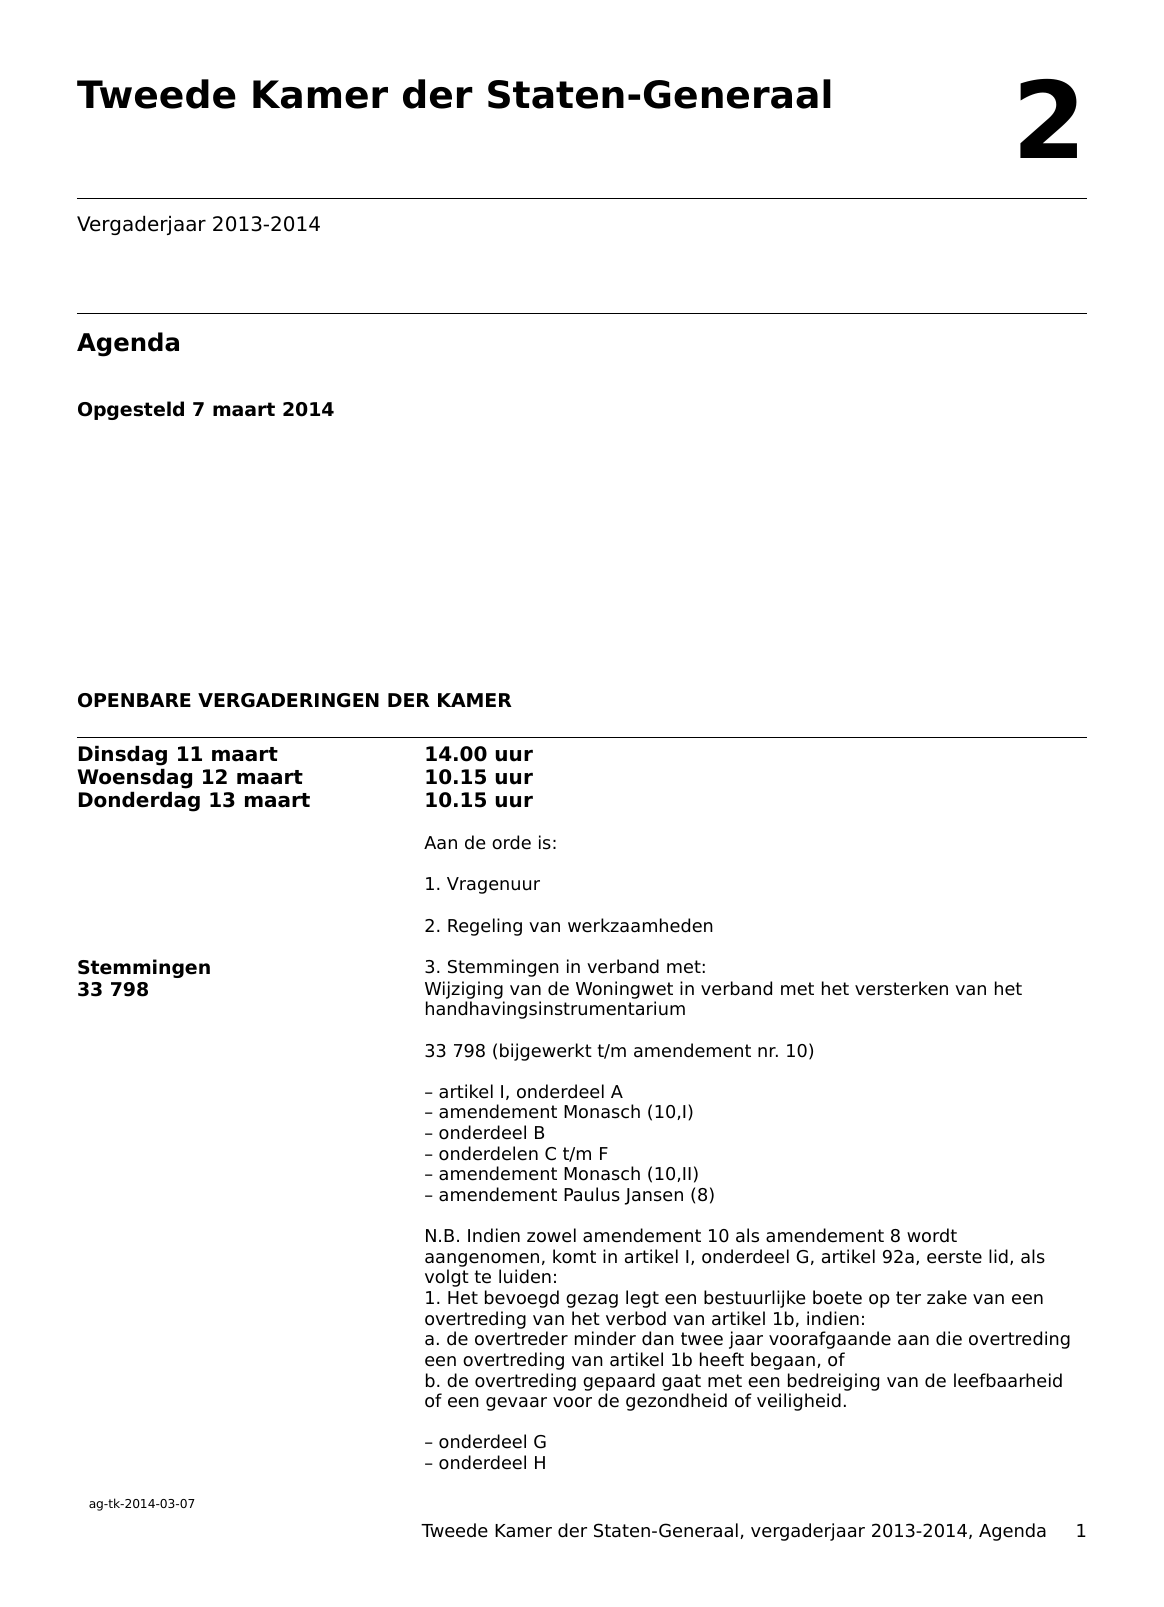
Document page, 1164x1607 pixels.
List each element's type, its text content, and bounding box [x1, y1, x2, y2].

table_cell a. de overtreder minder dan twee jaar voorafgaande aan die overtreding een overtreding van artikel 1b heeft begaan, of [418, 1329, 1087, 1371]
table_cell [77, 1226, 401, 1288]
table_cell [418, 1061, 1087, 1082]
table_cell [77, 1433, 401, 1453]
table_cell [401, 916, 418, 936]
table_cell Vergaderjaar 2013-2014 [77, 199, 1087, 313]
table_cell b. de overtreding gepaard gaat met een bedreiging van de leefbaarheid of een gevaar voor de gezondheid of veiligheid. [418, 1371, 1087, 1412]
table_cell [401, 1144, 418, 1164]
table_cell [401, 1412, 418, 1432]
table_cell [422, 314, 1087, 357]
table_cell 33 798 [77, 979, 401, 1020]
table_cell [77, 1371, 401, 1412]
table_cell [401, 789, 418, 812]
text ag-tk-2014-03-07 [88, 1497, 323, 1511]
table_cell – amendement Monasch (10,II) [418, 1164, 1087, 1185]
table_cell [418, 1206, 1087, 1226]
table_cell [77, 874, 401, 895]
table_cell [77, 1164, 401, 1185]
table_cell – onderdelen C t/m F [418, 1144, 1087, 1164]
table_cell – amendement Monasch (10,I) [418, 1103, 1087, 1123]
table_cell [401, 854, 418, 874]
table_cell 33 798 (bijgewerkt t/m amendement nr. 10) [418, 1041, 1087, 1061]
table_cell [401, 1329, 418, 1371]
table_cell N.B. Indien zowel amendement 10 als amendement 8 wordt aangenomen, komt in artikel I, onderdeel G, artikel 92a, eerste lid, als volgt te luiden: [418, 1226, 1087, 1288]
table_cell [418, 1412, 1087, 1432]
table_cell [77, 833, 401, 854]
table_cell [401, 1103, 418, 1123]
table_cell [418, 813, 1087, 833]
subtitle OPENBARE VERGADERINGEN DER KAMER [77, 690, 1087, 712]
table_cell [401, 957, 418, 979]
table_cell [77, 1020, 401, 1041]
table_cell 2. Regeling van werkzaamheden [418, 916, 1087, 936]
table_cell [401, 1123, 418, 1144]
table_cell [77, 813, 401, 833]
table_header Tweede Kamer der Staten-Generaal [77, 59, 886, 198]
table_cell [77, 1103, 401, 1123]
table_cell [401, 766, 418, 789]
table_cell [401, 1371, 418, 1412]
table_cell [401, 979, 418, 1020]
table_cell [77, 1206, 401, 1226]
table_cell [401, 936, 418, 957]
table_cell [401, 1061, 418, 1082]
table_cell [77, 1041, 401, 1061]
table_cell [77, 854, 401, 874]
table_cell – onderdeel G [418, 1433, 1087, 1453]
table_cell Stemmingen [77, 957, 401, 979]
table_cell [401, 1020, 418, 1041]
table_cell 10.15 uur [418, 789, 1087, 812]
table_cell [401, 1288, 418, 1329]
table_cell [401, 1164, 418, 1185]
table_cell – onderdeel B [418, 1123, 1087, 1144]
table_cell [401, 1453, 418, 1474]
table_cell Donderdag 13 maart [77, 789, 401, 812]
table_cell [77, 895, 401, 916]
table_cell Woensdag 12 maart [77, 766, 401, 789]
table_header 2 [886, 59, 1087, 198]
table_cell [418, 1020, 1087, 1041]
table_cell [401, 1433, 418, 1453]
table_header 14.00 uur [418, 738, 1087, 766]
table_cell [77, 936, 401, 957]
table_cell – artikel I, onderdeel A [418, 1082, 1087, 1102]
table_cell [77, 1061, 401, 1082]
table_header Dinsdag 11 maart [77, 738, 401, 766]
table_cell [401, 874, 418, 895]
table_cell [77, 1329, 401, 1371]
table_cell [77, 1123, 401, 1144]
table_cell [77, 1144, 401, 1164]
table_cell [77, 1453, 401, 1474]
table_cell [77, 916, 401, 936]
table_cell [77, 1288, 401, 1329]
table_cell [401, 1226, 418, 1288]
table_cell [401, 833, 418, 854]
table_cell 1. Het bevoegd gezag legt een bestuurlijke boete op ter zake van een overtreding van het verbod van artikel 1b, indien: [418, 1288, 1087, 1329]
table_cell [401, 1082, 418, 1102]
table_cell [401, 813, 418, 833]
table_cell 3. Stemmingen in verband met: [418, 957, 1087, 979]
table_cell Agenda [77, 314, 422, 357]
table_cell [401, 1041, 418, 1061]
table_cell [418, 895, 1087, 916]
table_cell [77, 1185, 401, 1206]
table_cell [401, 1185, 418, 1206]
text Opgesteld 7 maart 2014 [77, 399, 1087, 421]
table_cell – amendement Paulus Jansen (8) [418, 1185, 1087, 1206]
table_cell [401, 895, 418, 916]
table_cell 10.15 uur [418, 766, 1087, 789]
table_cell [77, 1082, 401, 1102]
table_cell Wijziging van de Woningwet in verband met het versterken van het handhavingsinstrumentarium [418, 979, 1087, 1020]
table_cell [418, 854, 1087, 874]
table_cell [77, 1412, 401, 1432]
table_cell – onderdeel H [418, 1453, 1087, 1474]
table_cell Aan de orde is: [418, 833, 1087, 854]
table_header [401, 738, 418, 766]
table_cell [401, 1206, 418, 1226]
table_cell 1. Vragenuur [418, 874, 1087, 895]
table_cell [418, 936, 1087, 957]
